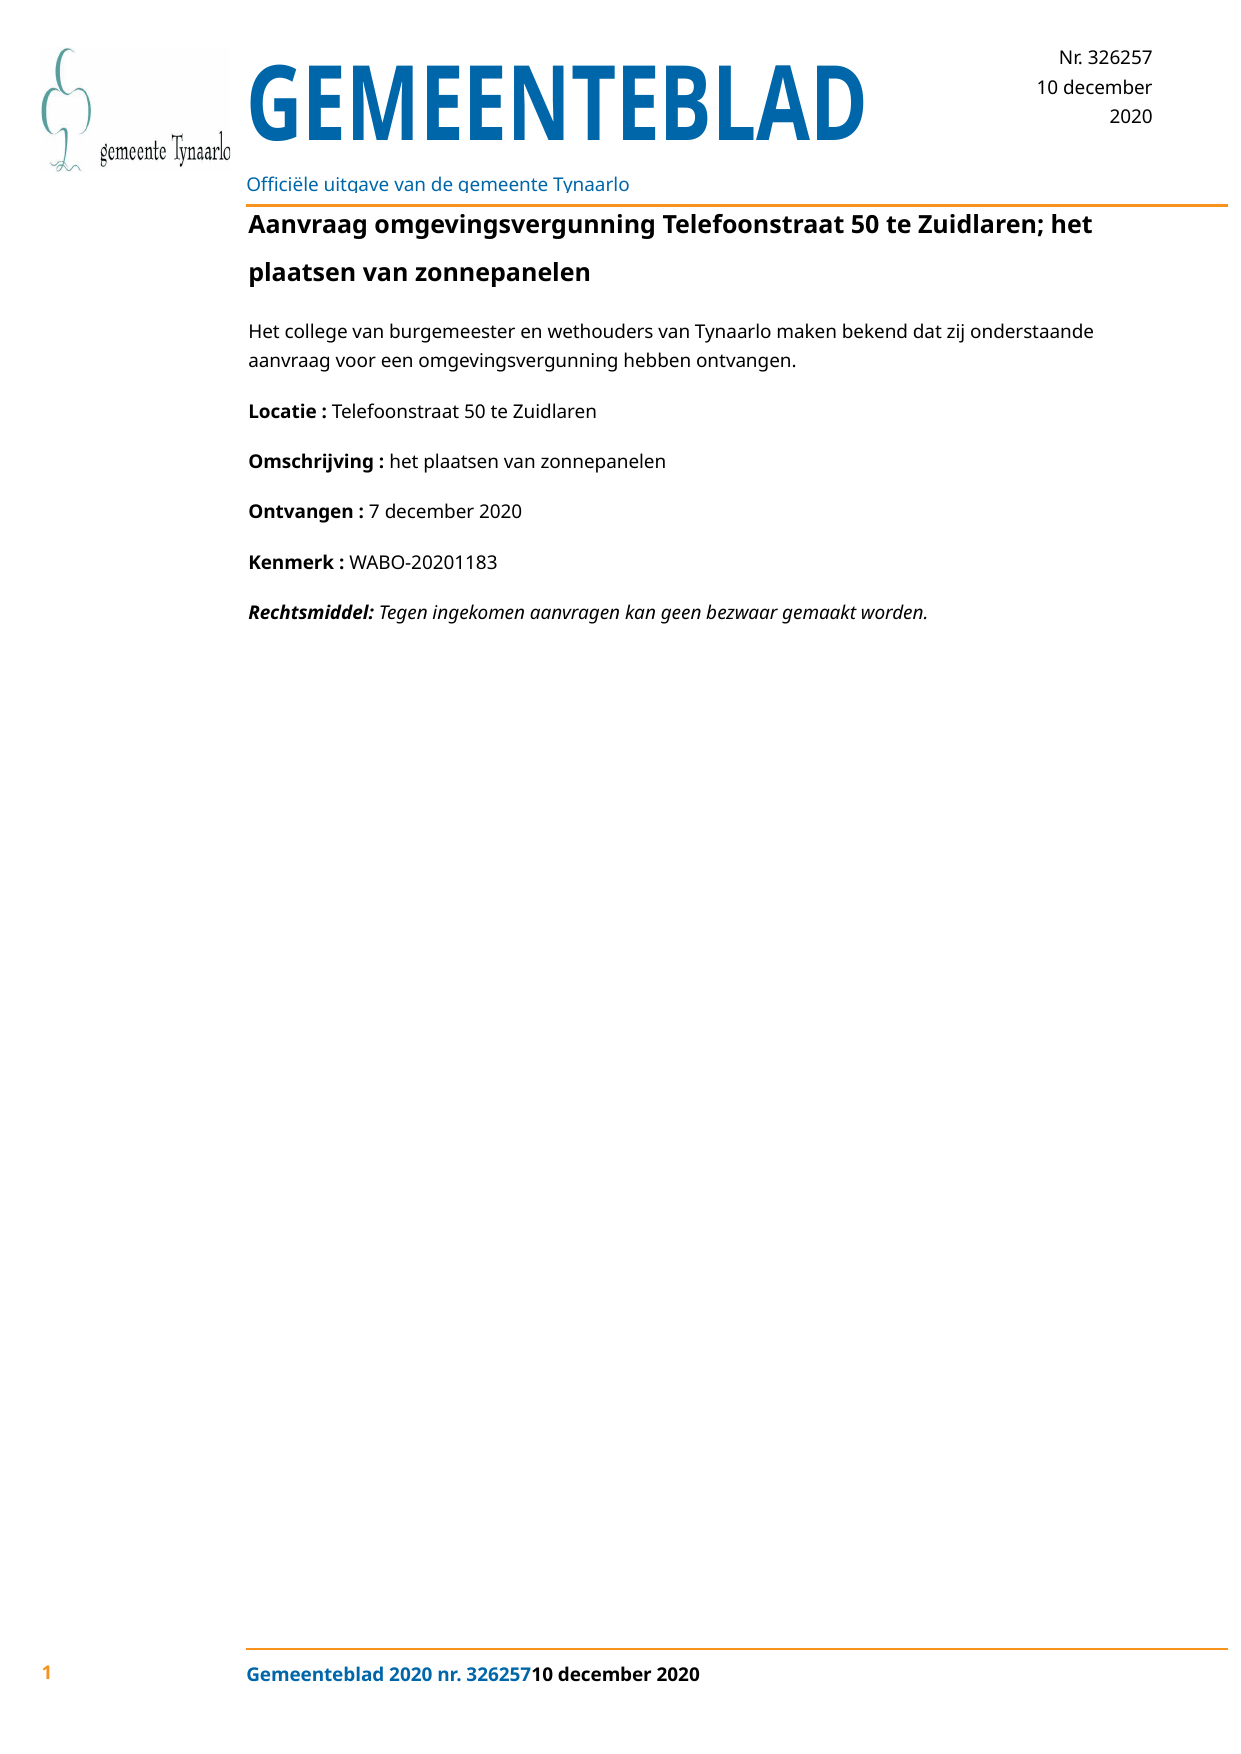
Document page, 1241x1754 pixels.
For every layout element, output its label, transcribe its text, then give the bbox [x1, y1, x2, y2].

text Omschrijving : het plaatsen van zonnepanelen [248, 448, 1152, 474]
text Ontvangen : 7 december 2020 [248, 499, 1152, 524]
text Locatie : Telefoonstraat 50 te Zuidlaren [248, 398, 1152, 424]
text Rechtsmiddel: Tegen ingekomen aanvragen kan geen bezwaar gemaakt worden. [248, 599, 1152, 625]
text Aanvraag omgevingsvergunning Telefoonstraat 50 te Zuidlaren; het plaatsen van zonnepanelen [248, 207, 1152, 288]
text Kenmerk : WABO-20201183 [248, 549, 1152, 575]
picture [41, 47, 231, 172]
text Het college van burgemeester en wethouders van Tynaarlo maken bekend dat zij onderstaande aanvraag voor een omgevingsvergunning hebben ontvangen. [248, 318, 1152, 373]
